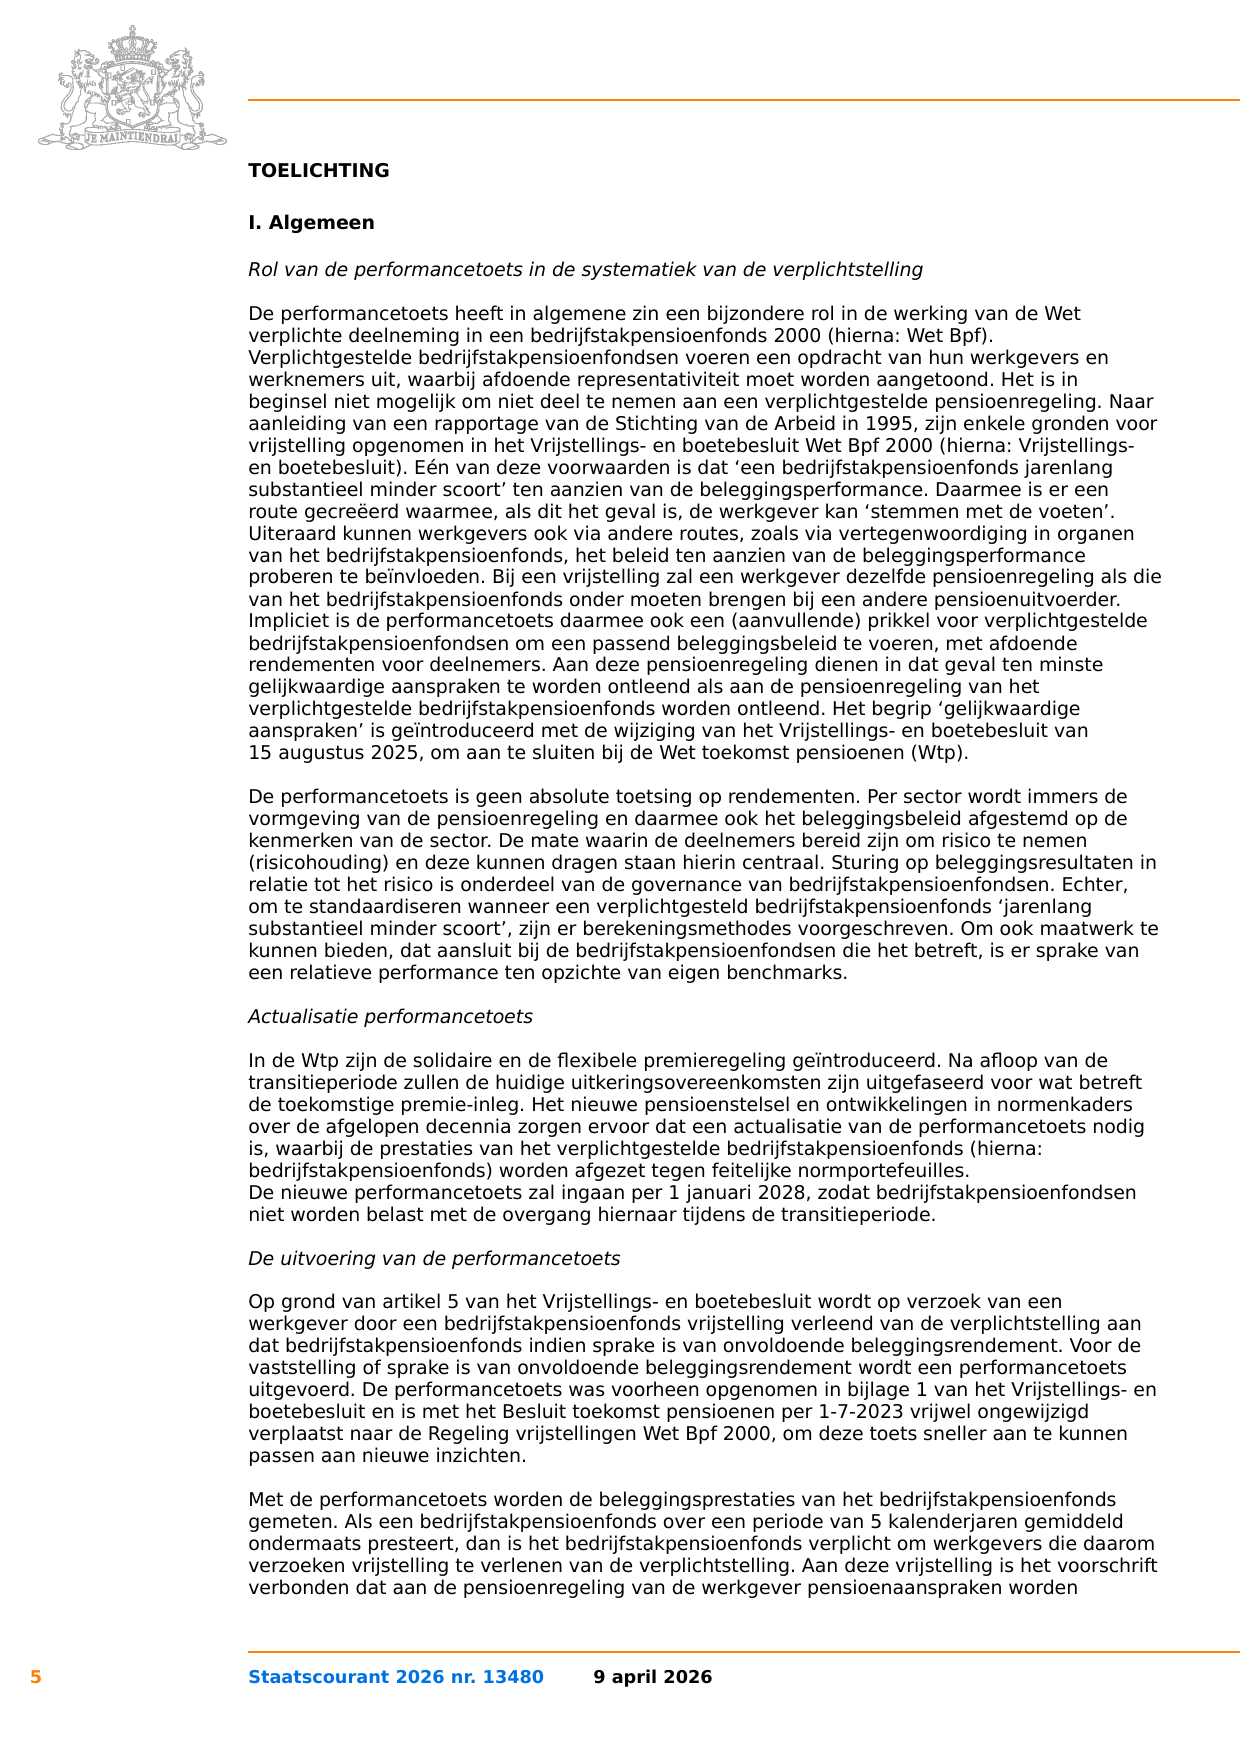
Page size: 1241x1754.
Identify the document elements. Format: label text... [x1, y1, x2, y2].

text De performancetoets heeft in algemene zin een bijzondere rol in de werking van de Wet verplichte deelneming in een bedrijfstakpensioenfonds 2000 (hierna: Wet Bpf). Verplichtgestelde bedrijfstakpensioenfondsen voeren een opdracht van hun werkgevers en werknemers uit, waarbij afdoende representativiteit moet worden aangetoond. Het is in beginsel niet mogelijk om niet deel te nemen aan een verplichtgestelde pensioenregeling. Naar aanleiding van een rapportage van de Stichting van de Arbeid in 1995, zijn enkele gronden voor vrijstelling opgenomen in het Vrijstellings- en boetebesluit Wet Bpf 2000 (hierna: Vrijstellings- en boetebesluit). Eén van deze voorwaarden is dat ‘een bedrijfstakpensioenfonds jarenlang substantieel minder scoort’ ten aanzien van de beleggingsperformance. Daarmee is er een route gecreëerd waarmee, als dit het geval is, de werkgever kan ‘stemmen met de voeten’. Uiteraard kunnen werkgevers ook via andere routes, zoals via vertegenwoordiging in organen van het bedrijfstakpensioenfonds, het beleid ten aanzien van de beleggingsperformance proberen te beïnvloeden. Bij een vrijstelling zal een werkgever dezelfde pensioenregeling als die van het bedrijfstakpensioenfonds onder moeten brengen bij een andere pensioenuitvoerder. Impliciet is de performancetoets daarmee ook een (aanvullende) prikkel voor verplichtgestelde bedrijfstakpensioenfondsen om een passend beleggingsbeleid te voeren, met afdoende rendementen voor deelnemers. Aan deze pensioenregeling dienen in dat geval ten minste gelijkwaardige aanspraken te worden ontleend als aan de pensioenregeling van het verplichtgestelde bedrijfstakpensioenfonds worden ontleend. Het begrip ‘gelijkwaardige aanspraken’ is geïntroduceerd met de wijziging van het Vrijstellings- en boetebesluit van 15 augustus 2025, om aan te sluiten bij de Wet toekomst pensioenen (Wtp). [248, 303, 1163, 764]
text De performancetoets is geen absolute toetsing op rendementen. Per sector wordt immers de vormgeving van de pensioenregeling en daarmee ook het beleggingsbeleid afgestemd op de kenmerken van de sector. De mate waarin de deelnemers bereid zijn om risico te nemen (risicohouding) en deze kunnen dragen staan hierin centraal. Sturing op beleggingsresultaten in relatie tot het risico is onderdeel van de governance van bedrijfstakpensioenfondsen. Echter, om te standaardiseren wanneer een verplichtgesteld bedrijfstakpensioenfonds ‘jarenlang substantieel minder scoort’, zijn er berekeningsmethodes voorgeschreven. Om ook maatwerk te kunnen bieden, dat aansluit bij de bedrijfstakpensioenfondsen die het betreft, is er sprake van een relatieve performance ten opzichte van eigen benchmarks. [248, 786, 1163, 984]
text De nieuwe performancetoets zal ingaan per 1 januari 2028, zodat bedrijfstakpensioenfondsen niet worden belast met de overgang hiernaar tijdens de transitieperiode. [248, 1182, 1163, 1226]
subtitle Actualisatie performancetoets [248, 1006, 1163, 1028]
subtitle I. Algemeen [248, 212, 1163, 234]
subtitle Rol van de performancetoets in de systematiek van de verplichtstelling [248, 259, 1163, 281]
picture [38, 25, 227, 150]
subtitle TOELICHTING [248, 160, 1163, 182]
text Op grond van artikel 5 van het Vrijstellings- en boetebesluit wordt op verzoek van een werkgever door een bedrijfstakpensioenfonds vrijstelling verleend van de verplichtstelling aan dat bedrijfstakpensioenfonds indien sprake is van onvoldoende beleggingsrendement. Voor de vaststelling of sprake is van onvoldoende beleggingsrendement wordt een performancetoets uitgevoerd. De performancetoets was voorheen opgenomen in bijlage 1 van het Vrijstellings- en boetebesluit en is met het Besluit toekomst pensioenen per 1-7-2023 vrijwel ongewijzigd verplaatst naar de Regeling vrijstellingen Wet Bpf 2000, om deze toets sneller aan te kunnen passen aan nieuwe inzichten. [248, 1291, 1163, 1467]
subtitle De uitvoering van de performancetoets [248, 1247, 1163, 1269]
text In de Wtp zijn de solidaire en de flexibele premieregeling geïntroduceerd. Na afloop van de transitieperiode zullen de huidige uitkeringsovereenkomsten zijn uitgefaseerd voor wat betreft de toekomstige premie-inleg. Het nieuwe pensioenstelsel en ontwikkelingen in normenkaders over de afgelopen decennia zorgen ervoor dat een actualisatie van de performancetoets nodig is, waarbij de prestaties van het verplichtgestelde bedrijfstakpensioenfonds (hierna: bedrijfstakpensioenfonds) worden afgezet tegen feitelijke normportefeuilles. [248, 1050, 1163, 1182]
text Met de performancetoets worden de beleggingsprestaties van het bedrijfstakpensioenfonds gemeten. Als een bedrijfstakpensioenfonds over een periode van 5 kalenderjaren gemiddeld ondermaats presteert, dan is het bedrijfstakpensioenfonds verplicht om werkgevers die daarom verzoeken vrijstelling te verlenen van de verplichtstelling. Aan deze vrijstelling is het voorschrift verbonden dat aan de pensioenregeling van de werkgever pensioenaanspraken worden [248, 1489, 1163, 1599]
